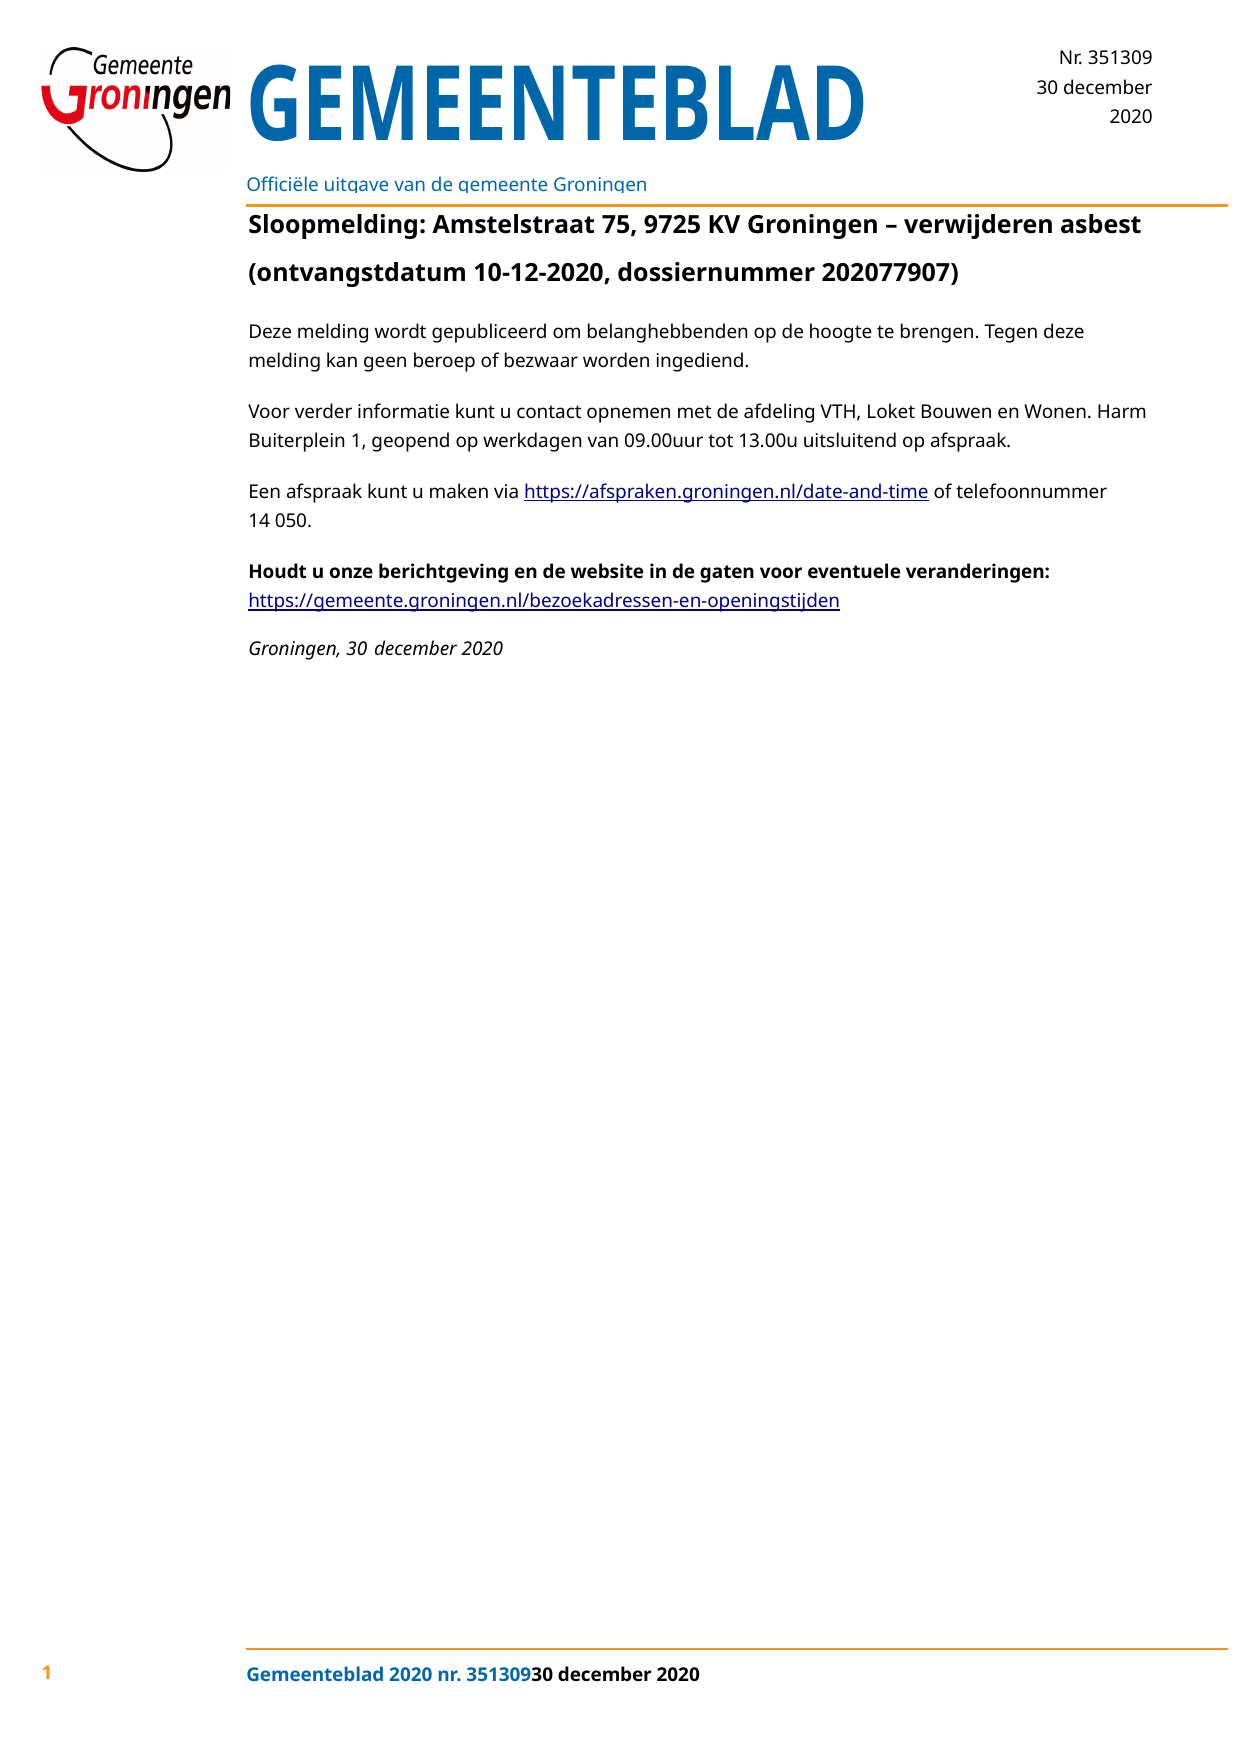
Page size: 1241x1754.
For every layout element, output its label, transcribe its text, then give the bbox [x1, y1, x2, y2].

text Sloopmelding: Amstelstraat 75, 9725 KV Groningen – verwijderen asbest (ontvangstdatum 10-12-2020, dossiernummer 202077907) [248, 207, 1152, 288]
text Voor verder informatie kunt u contact opnemen met de afdeling VTH, Loket Bouwen en Wonen. Harm Buiterplein 1, geopend op werkdagen van 09.00uur tot 13.00u uitsluitend op afspraak. [248, 398, 1152, 453]
text Deze melding wordt gepubliceerd om belanghebbenden op de hoogte te brengen. Tegen deze melding kan geen beroep of bezwaar worden ingediend. [248, 318, 1152, 373]
text Houdt u onze berichtgeving en de website in de gaten voor eventuele veranderingen: https://gemeente.groningen.nl/bezoekadressen-en-openingstijden [248, 558, 1152, 613]
picture [41, 47, 231, 172]
text Groningen, 30 december 2020 [248, 635, 1152, 661]
text Een afspraak kunt u maken via https://afspraken.groningen.nl/date-and-time of telefoonnummer 14 050. [248, 478, 1152, 533]
